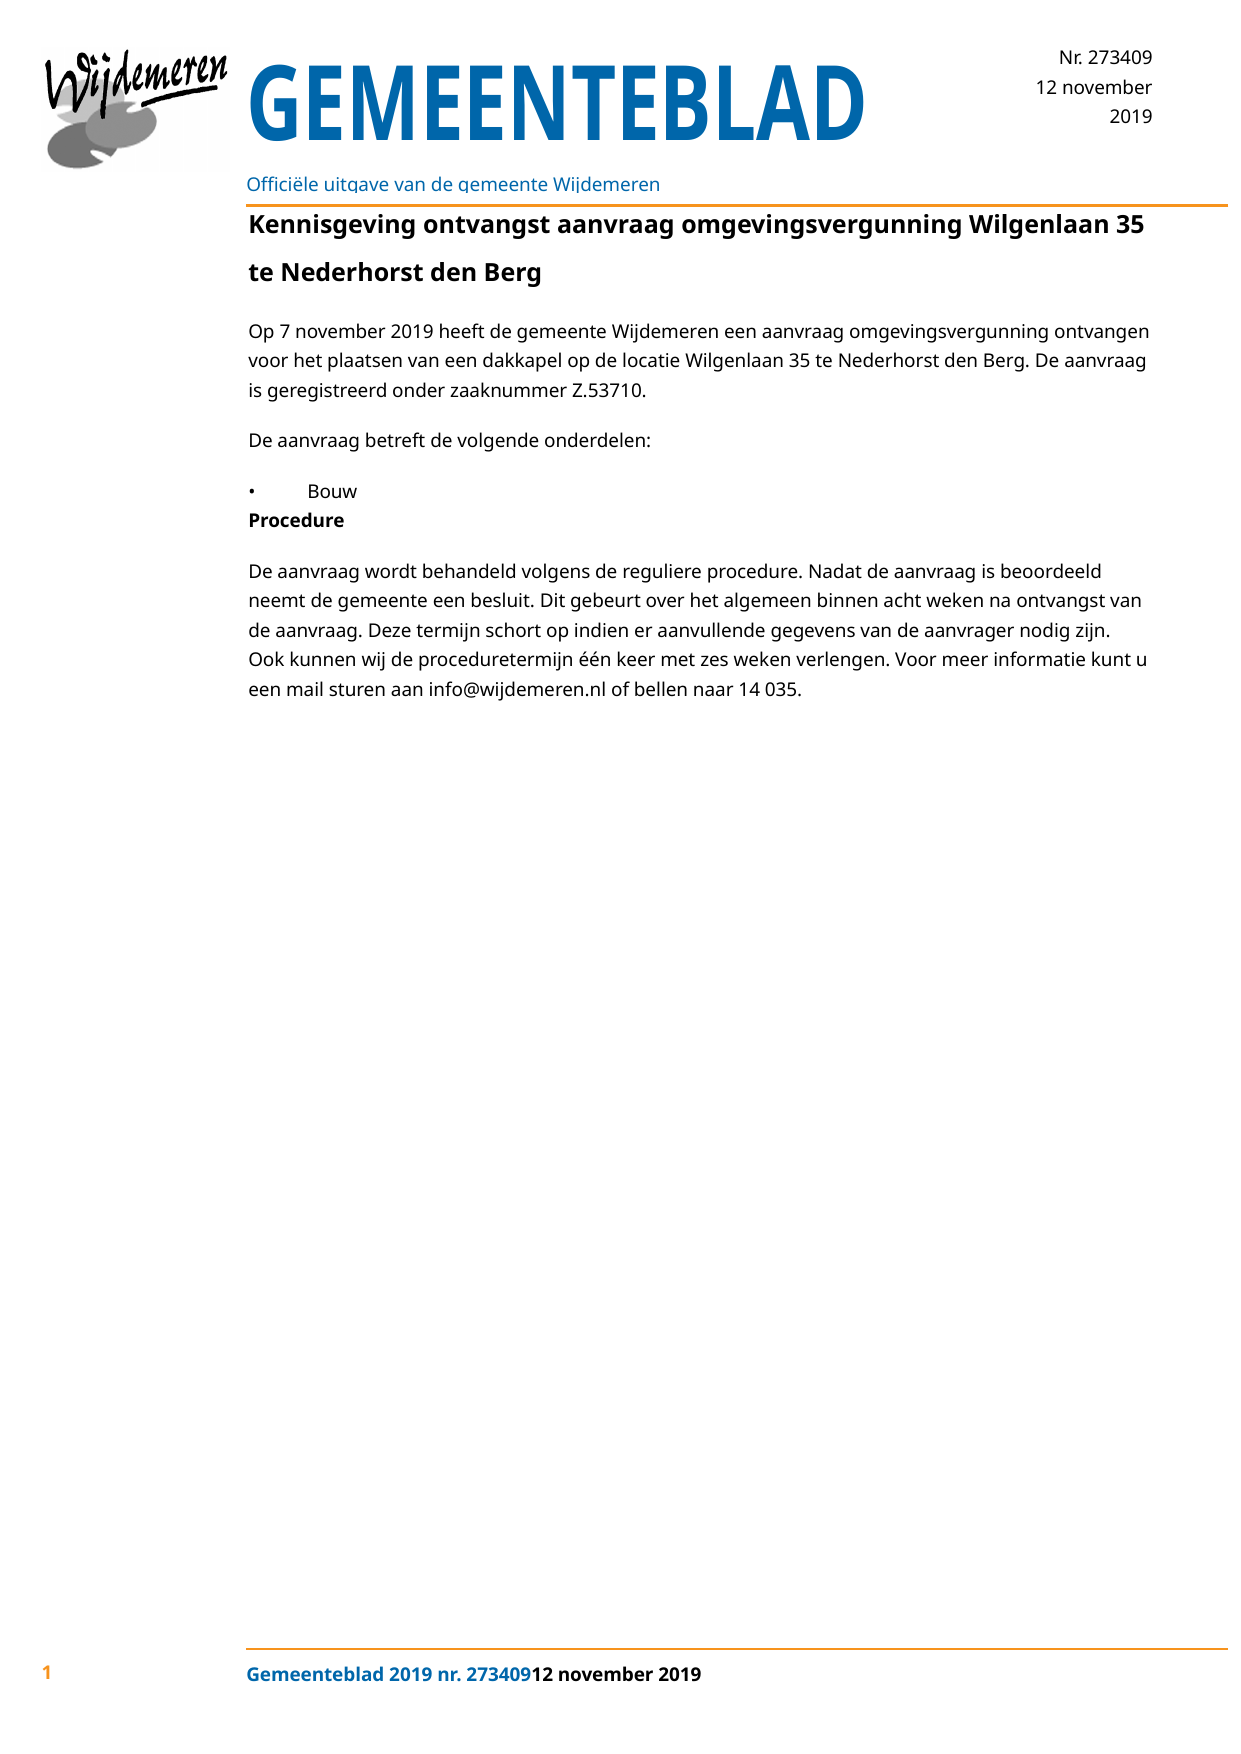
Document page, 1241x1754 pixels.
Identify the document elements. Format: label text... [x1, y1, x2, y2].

text Kennisgeving ontvangst aanvraag omgevingsvergunning Wilgenlaan 35 te Nederhorst den Berg [248, 207, 1152, 288]
picture [41, 47, 231, 172]
text De aanvraag betreft de volgende onderdelen: [248, 427, 1152, 453]
text De aanvraag wordt behandeld volgens de reguliere procedure. Nadat de aanvraag is beoordeeld neemt de gemeente een besluit. Dit gebeurt over het algemeen binnen acht weken na ontvangst van de aanvraag. Deze termijn schort op indien er aanvullende gegevens van de aanvrager nodig zijn. Ook kunnen wij de proceduretermijn één keer met zes weken verlengen. Voor meer informatie kunt u een mail sturen aan info@wijdemeren.nl of bellen naar 14 035. [248, 558, 1152, 702]
text Procedure [248, 507, 1152, 533]
list Bouw [248, 478, 1152, 504]
text Op 7 november 2019 heeft de gemeente Wijdemeren een aanvraag omgevingsvergunning ontvangen voor het plaatsen van een dakkapel op de locatie Wilgenlaan 35 te Nederhorst den Berg. De aanvraag is geregistreerd onder zaaknummer Z.53710. [248, 318, 1152, 403]
